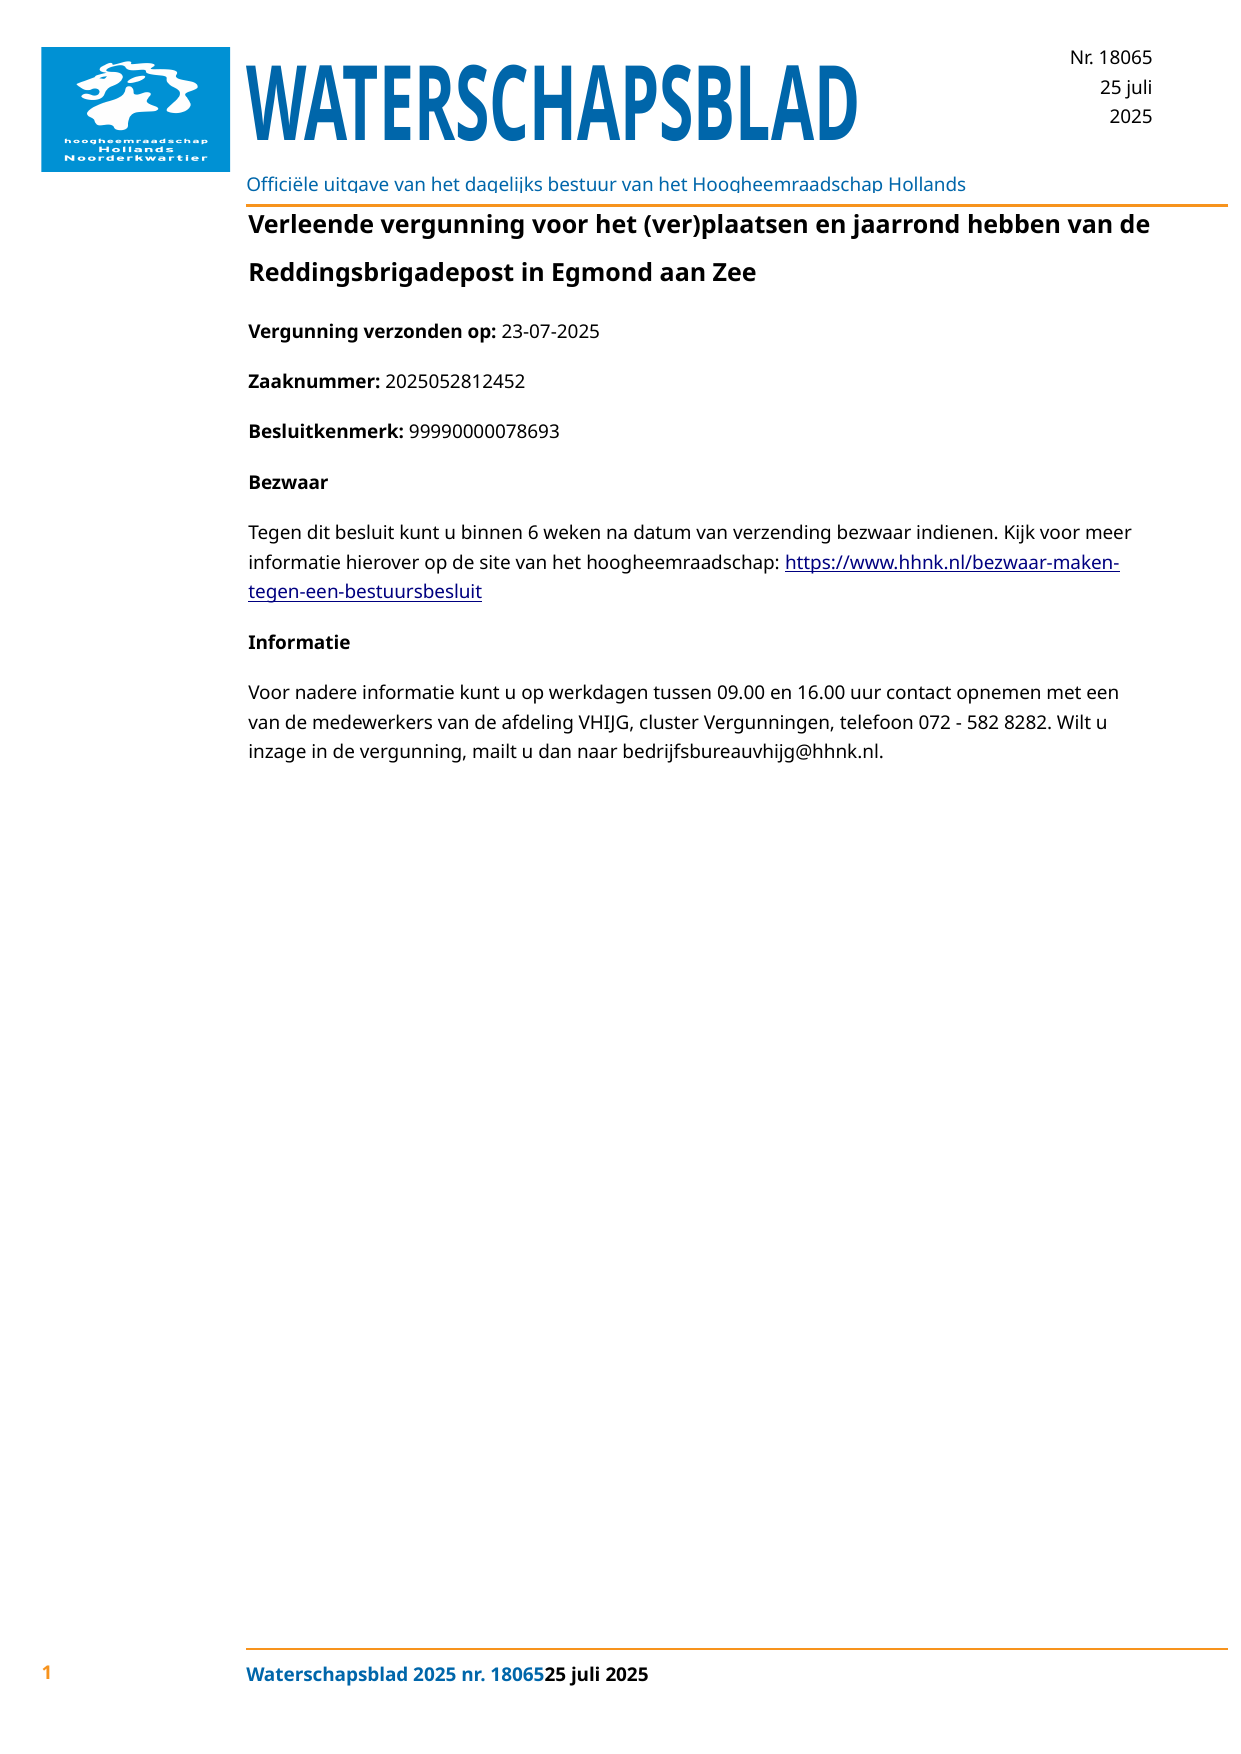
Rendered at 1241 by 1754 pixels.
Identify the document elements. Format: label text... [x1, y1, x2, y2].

picture [129, 76, 144, 82]
picture [88, 87, 157, 130]
picture [78, 64, 122, 99]
text Voor nadere informatie kunt u op werkdagen tussen 09.00 en 16.00 uur contact opnemen met een van de medewerkers van de afdeling VHIJG, cluster Vergunningen, telefoon 072 - 582 8282. Wilt u inzage in de vergunning, mailt u dan naar bedrijfsbureauvhijg@hhnk.nl. [248, 679, 1152, 764]
picture [118, 62, 197, 112]
text Verleende vergunning voor het (ver)plaatsen en jaarrond hebben van de Reddingsbrigadepost in Egmond aan Zee [248, 207, 1152, 288]
text Besluitkenmerk: 99990000078693 [248, 419, 1152, 444]
text Bezwaar [248, 469, 1152, 495]
text Informatie [248, 629, 1152, 655]
text Tegen dit besluit kunt u binnen 6 weken na datum van verzending bezwaar indienen. Kijk voor meer informatie hierover op de site van het hoogheemraadschap: https://www.hhnk.nl/bezwaar-maken-tegen-een-bestuursbesluit [248, 519, 1152, 604]
text Vergunning verzonden op: 23-07-2025 [248, 318, 1152, 344]
text Zaaknummer: 2025052812452 [248, 368, 1152, 394]
